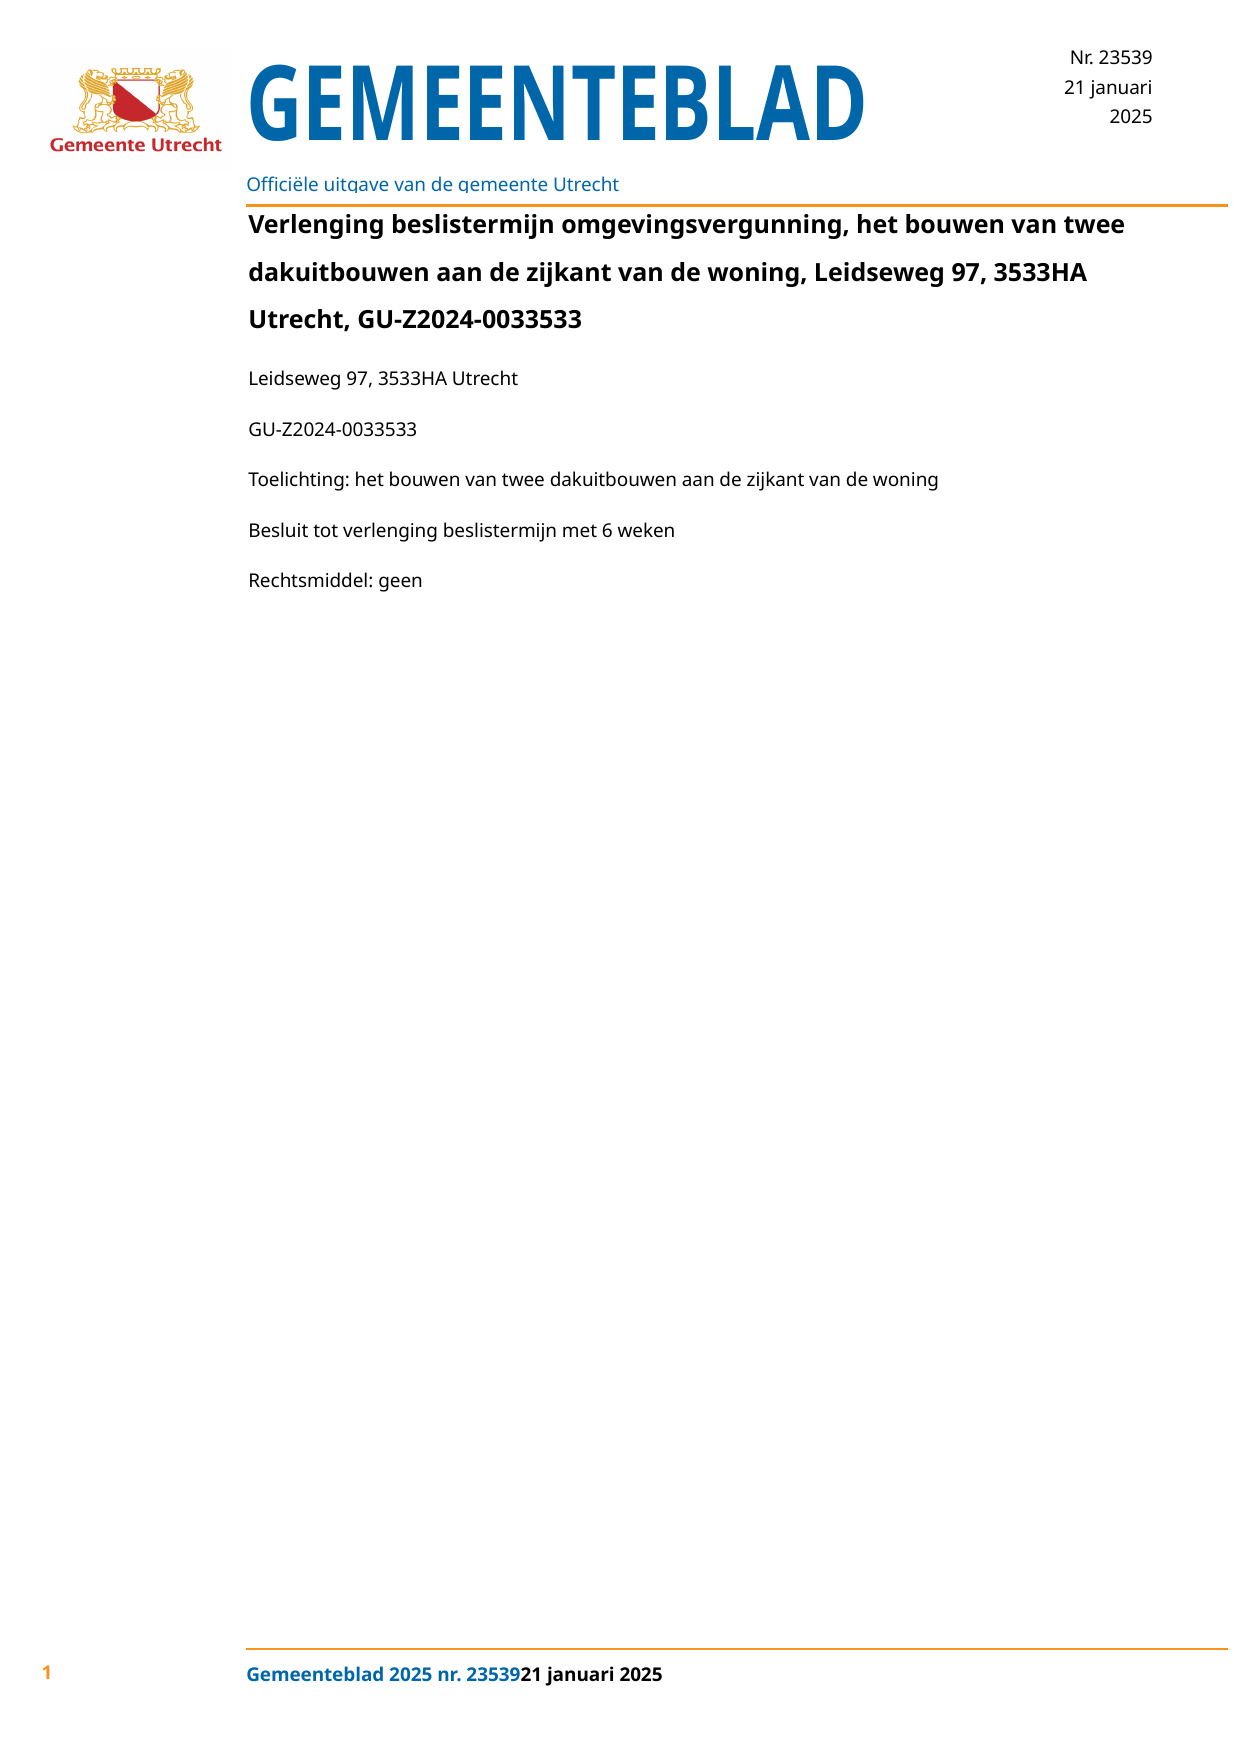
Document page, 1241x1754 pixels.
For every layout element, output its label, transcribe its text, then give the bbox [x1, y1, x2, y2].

text Verlenging beslistermijn omgevingsvergunning, het bouwen van twee dakuitbouwen aan de zijkant van de woning, Leidseweg 97, 3533HA Utrecht, GU-Z2024-0033533 [248, 207, 1152, 336]
text Leidseweg 97, 3533HA Utrecht [248, 366, 1152, 391]
text GU-Z2024-0033533 [248, 416, 1152, 442]
text Besluit tot verlenging beslistermijn met 6 weken [248, 517, 1152, 542]
text Toelichting: het bouwen van twee dakuitbouwen aan de zijkant van de woning [248, 466, 1152, 492]
text Rechtsmiddel: geen [248, 567, 1152, 593]
picture [41, 47, 231, 172]
